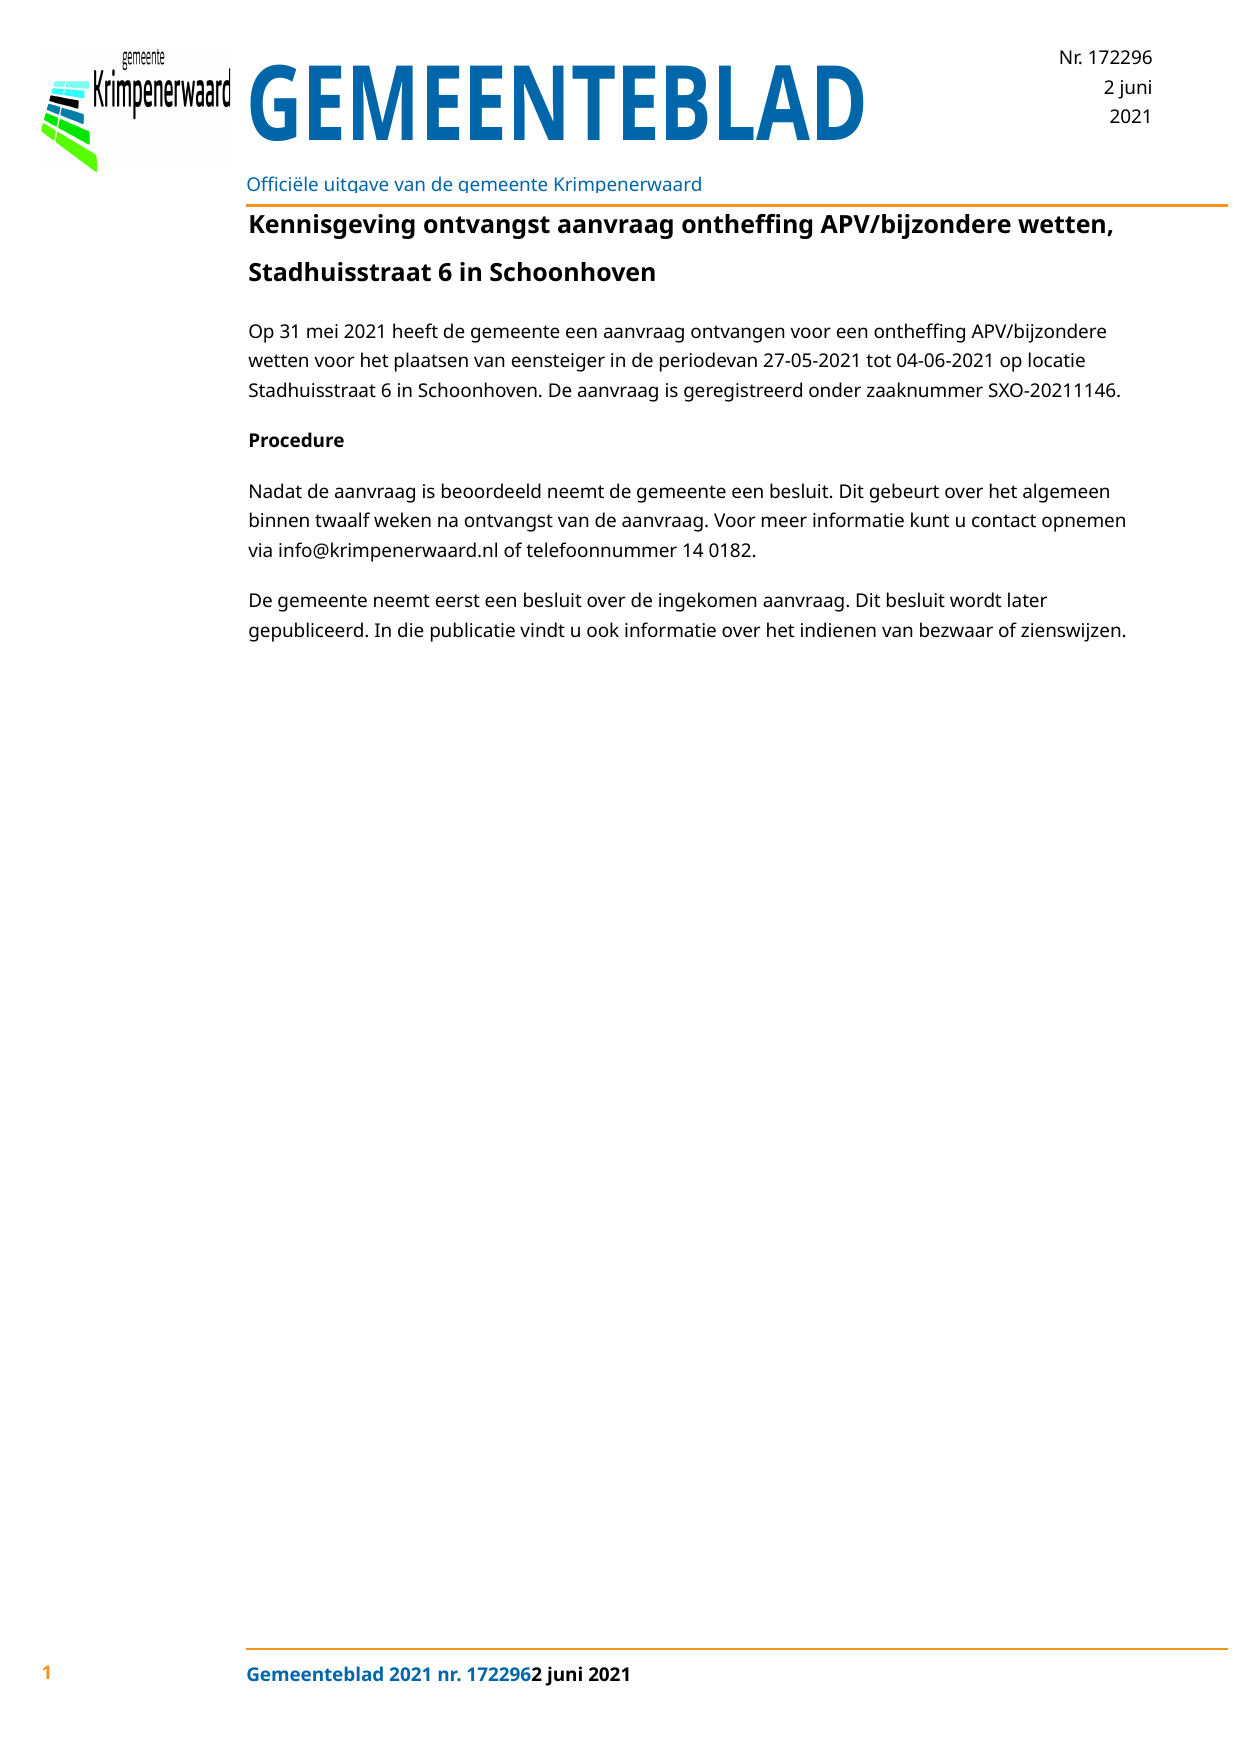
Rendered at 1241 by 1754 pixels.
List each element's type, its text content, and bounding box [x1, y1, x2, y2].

picture [41, 47, 231, 172]
text Op 31 mei 2021 heeft de gemeente een aanvraag ontvangen voor een ontheffing APV/bijzondere wetten voor het plaatsen van eensteiger in de periodevan 27-05-2021 tot 04-06-2021 op locatie Stadhuisstraat 6 in Schoonhoven. De aanvraag is geregistreerd onder zaaknummer SXO-20211146. [248, 318, 1152, 403]
text Kennisgeving ontvangst aanvraag ontheffing APV/bijzondere wetten, Stadhuisstraat 6 in Schoonhoven [248, 207, 1152, 288]
text De gemeente neemt eerst een besluit over de ingekomen aanvraag. Dit besluit wordt later gepubliceerd. In die publicatie vindt u ook informatie over het indienen van bezwaar of zienswijzen. [248, 587, 1152, 643]
text Procedure [248, 427, 1152, 453]
text Nadat de aanvraag is beoordeeld neemt de gemeente een besluit. Dit gebeurt over het algemeen binnen twaalf weken na ontvangst van de aanvraag. Voor meer informatie kunt u contact opnemen via info@krimpenerwaard.nl of telefoonnummer 14 0182. [248, 478, 1152, 563]
